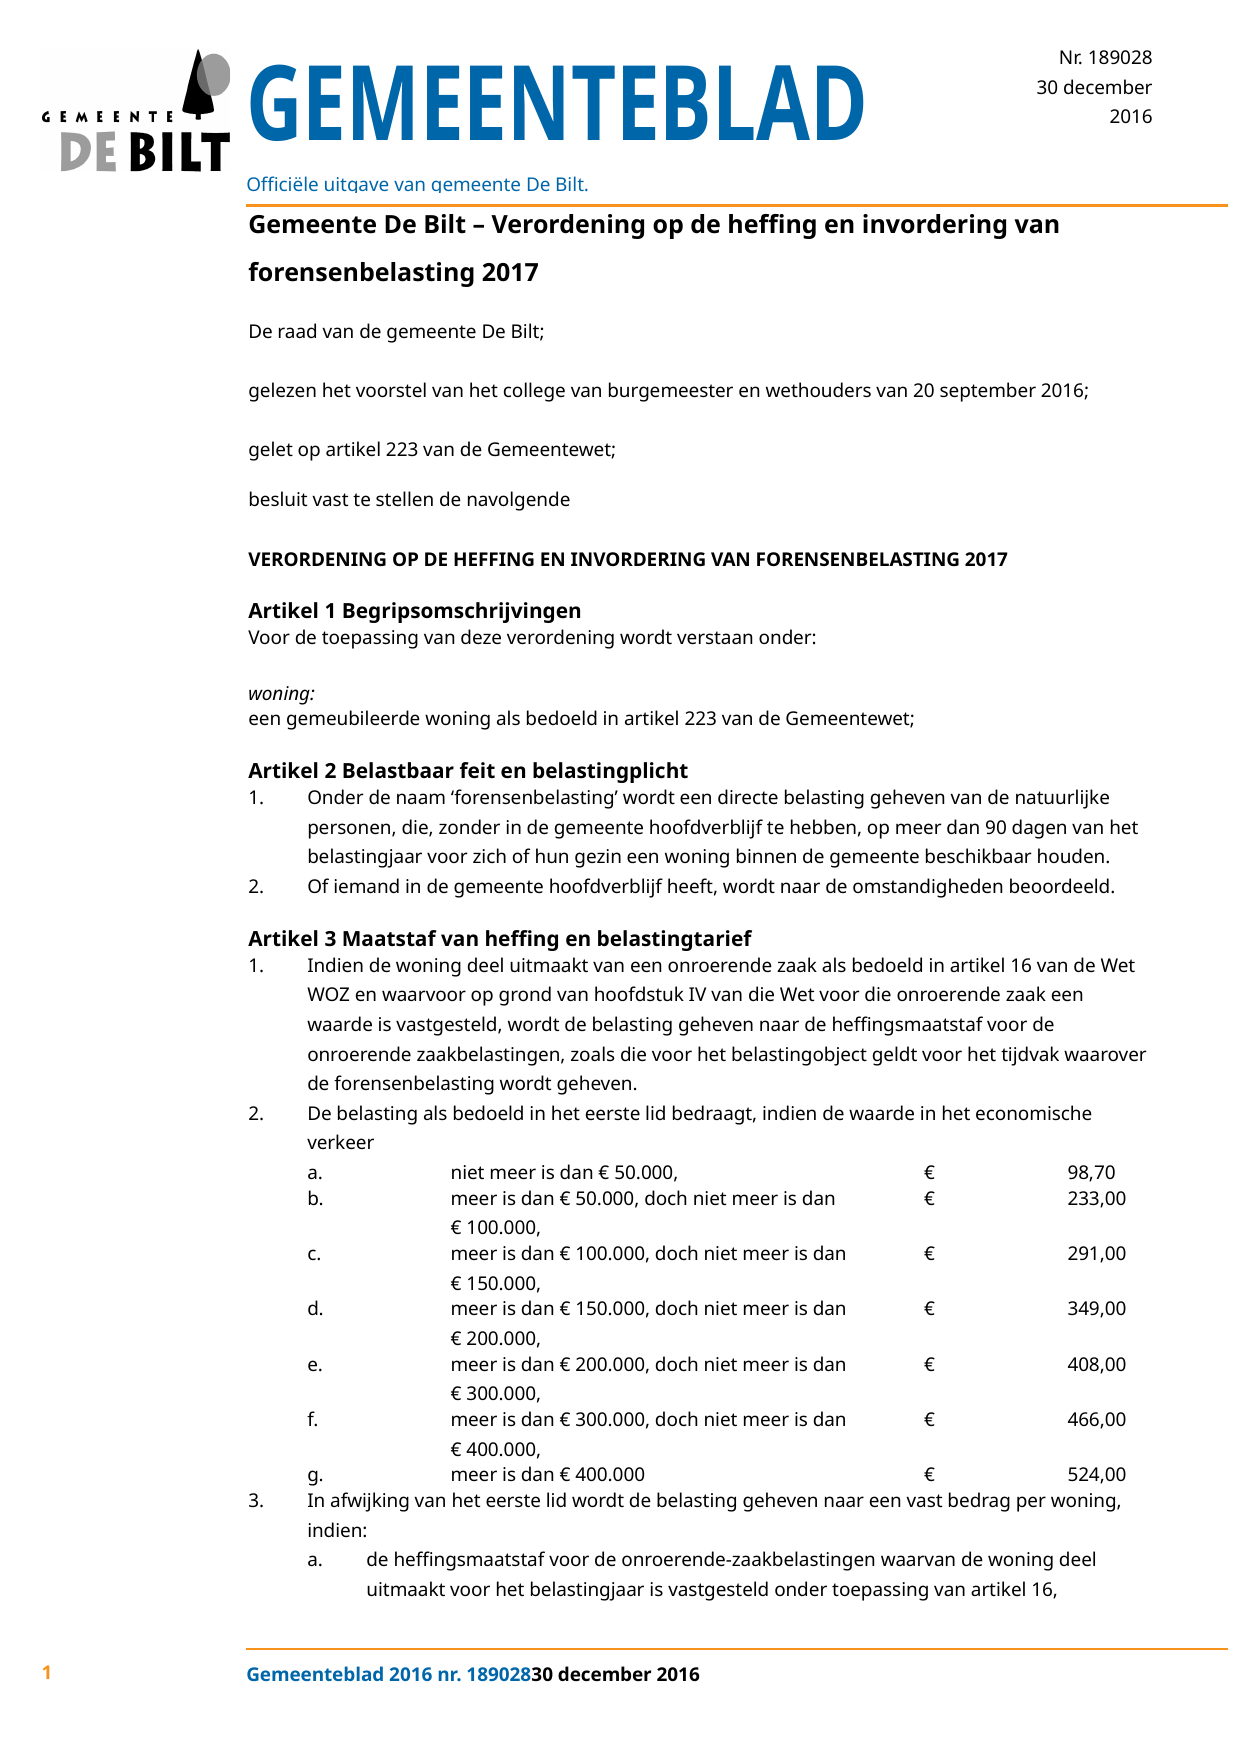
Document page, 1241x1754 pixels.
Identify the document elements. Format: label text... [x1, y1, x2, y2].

list De belasting als bedoeld in het eerste lid bedraagt, indien de waarde in het economische verkeer [248, 1100, 1152, 1155]
table_cell meer is dan € 300.000, doch niet meer is dan € 400.000, [450, 1406, 924, 1462]
text Artikel 1 Begripsomschrijvingen [248, 596, 1152, 624]
table_cell g. [307, 1462, 450, 1487]
table_cell meer is dan € 200.000, doch niet meer is dan € 300.000, [450, 1351, 924, 1406]
text gelet op artikel 223 van de Gemeentewet; [248, 436, 1152, 462]
table_cell meer is dan € 50.000, doch niet meer is dan € 100.000, [450, 1185, 924, 1240]
text Artikel 2 Belastbaar feit en belastingplicht [248, 756, 1152, 784]
table_cell e. [307, 1351, 450, 1406]
table_header 98,70 [1067, 1159, 1211, 1185]
table_cell € [924, 1185, 1067, 1240]
picture [41, 47, 231, 172]
text woning: [248, 680, 1152, 706]
table_header a. [307, 1159, 450, 1185]
text VERORDENING OP DE HEFFING EN INVORDERING VAN FORENSENBELASTING 2017 [248, 546, 1152, 571]
text een gemeubileerde woning als bedoeld in artikel 223 van de Gemeentewet; [248, 706, 1152, 731]
text gelezen het voorstel van het college van burgemeester en wethouders van 20 september 2016; [248, 377, 1152, 403]
table_cell c. [307, 1240, 450, 1296]
table_cell € [924, 1462, 1067, 1487]
table_cell € [924, 1406, 1067, 1462]
table_cell 291,00 [1067, 1240, 1211, 1296]
list de heffingsmaatstaf voor de onroerende-zaakbelastingen waarvan de woning deel uitmaakt voor het belastingjaar is vastgesteld onder toepassing van artikel 16, [307, 1547, 1152, 1602]
table_cell b. [307, 1185, 450, 1240]
table_cell 524,00 [1067, 1462, 1211, 1487]
text Artikel 3 Maatstaf van heffing en belastingtarief [248, 924, 1152, 952]
list Indien de woning deel uitmaakt van een onroerende zaak als bedoeld in artikel 16 van de Wet WOZ en waarvoor op grond van hoofdstuk IV van die Wet voor die onroerende zaak een waarde is vastgesteld, wordt de belasting geheven naar de heffingsmaatstaf voor de onroerende zaakbelastingen, zoals die voor het belastingobject geldt voor het tijdvak waarover de forensenbelasting wordt geheven. [248, 952, 1152, 1096]
table_cell 466,00 [1067, 1406, 1211, 1462]
list Of iemand in de gemeente hoofdverblijf heeft, wordt naar de omstandigheden beoordeeld. [248, 873, 1152, 899]
table_cell € [924, 1351, 1067, 1406]
list In afwijking van het eerste lid wordt de belasting geheven naar een vast bedrag per woning, indien: [248, 1487, 1152, 1543]
table_cell € [924, 1240, 1067, 1296]
table_header niet meer is dan € 50.000, [450, 1159, 924, 1185]
table_cell meer is dan € 100.000, doch niet meer is dan € 150.000, [450, 1240, 924, 1296]
text Gemeente De Bilt – Verordening op de heffing en invordering van forensenbelasting 2017 [248, 207, 1152, 288]
table_cell 408,00 [1067, 1351, 1211, 1406]
table_cell 349,00 [1067, 1296, 1211, 1351]
text De raad van de gemeente De Bilt; [248, 318, 1152, 344]
text besluit vast te stellen de navolgende [248, 487, 1152, 512]
table_cell 233,00 [1067, 1185, 1211, 1240]
table_cell f. [307, 1406, 450, 1462]
list Onder de naam ‘forensenbelasting’ wordt een directe belasting geheven van de natuurlijke personen, die, zonder in de gemeente hoofdverblijf te hebben, op meer dan 90 dagen van het belastingjaar voor zich of hun gezin een woning binnen de gemeente beschikbaar houden. [248, 784, 1152, 869]
text Voor de toepassing van deze verordening wordt verstaan onder: [248, 624, 1152, 650]
table_cell € [924, 1296, 1067, 1351]
table_header € [924, 1159, 1067, 1185]
table_cell meer is dan € 400.000 [450, 1462, 924, 1487]
table_cell d. [307, 1296, 450, 1351]
table_cell meer is dan € 150.000, doch niet meer is dan € 200.000, [450, 1296, 924, 1351]
